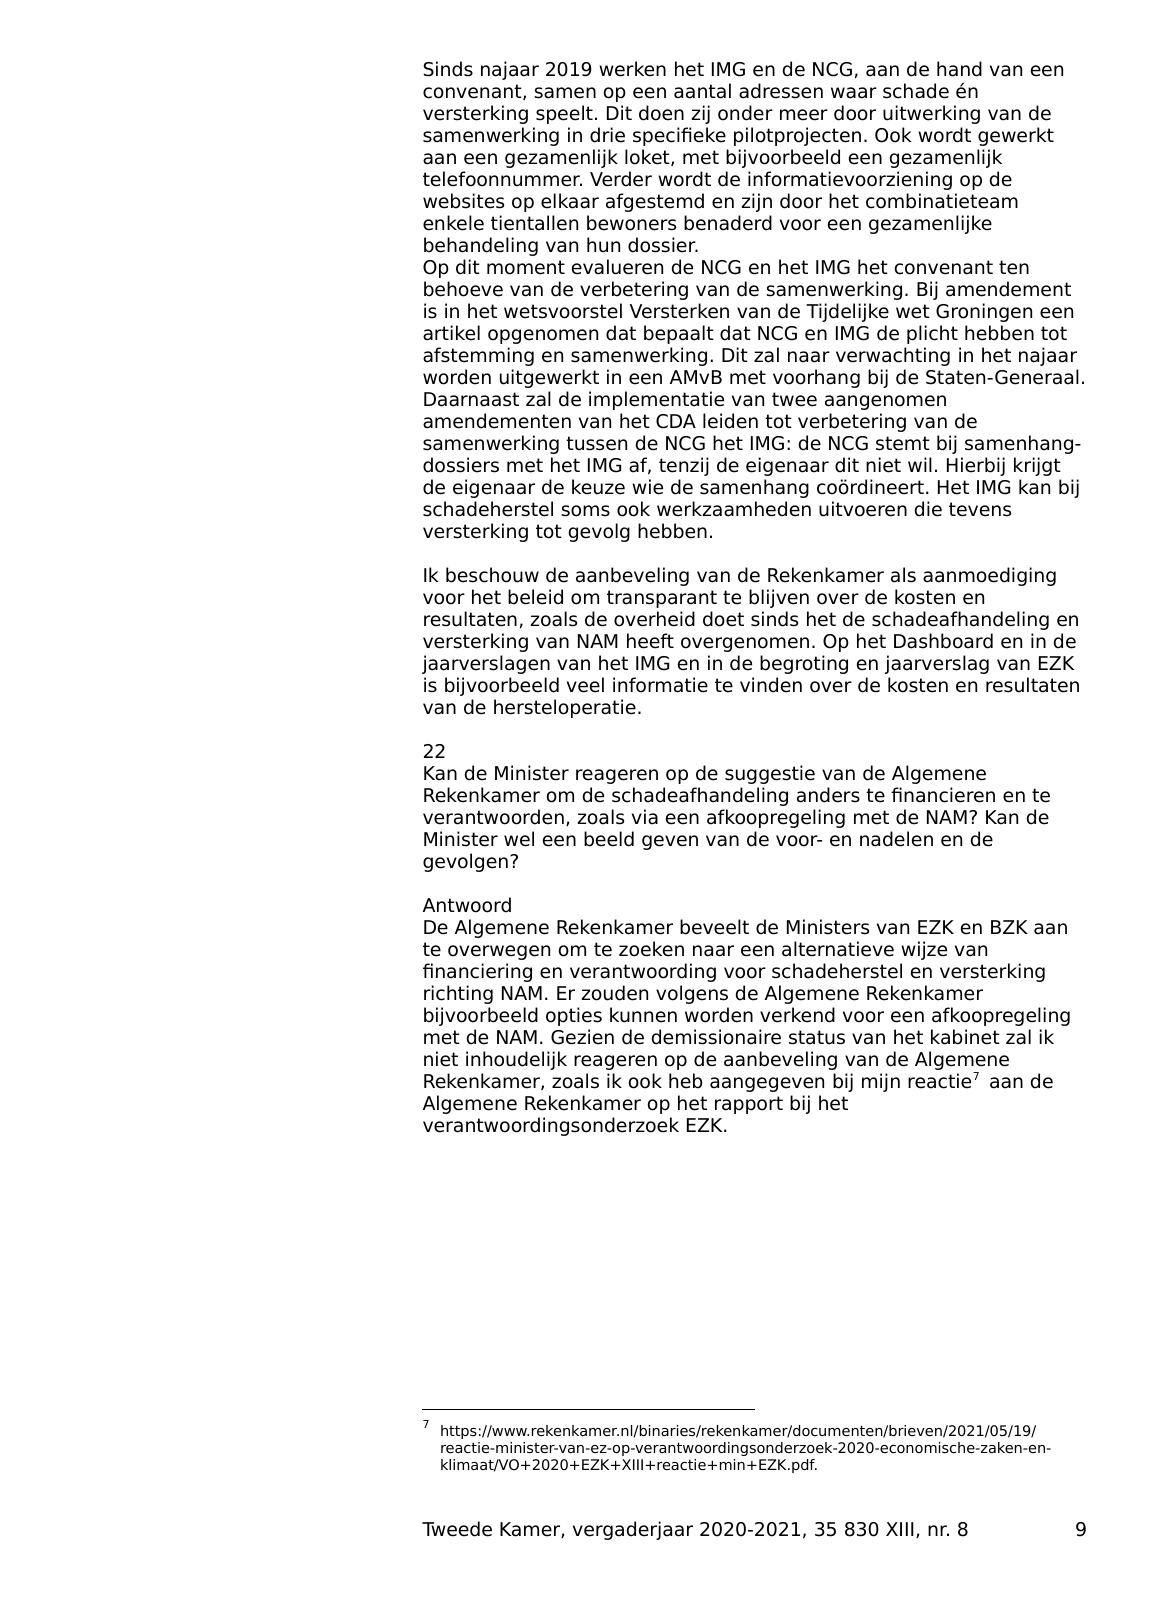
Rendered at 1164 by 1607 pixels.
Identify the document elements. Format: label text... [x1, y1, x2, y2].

text Op dit moment evalueren de NCG en het IMG het convenant ten behoeve van de verbetering van de samenwerking. Bij amendement is in het wetsvoorstel Versterken van de Tijdelijke wet Groningen een artikel opgenomen dat bepaalt dat NCG en IMG de plicht hebben tot afstemming en samenwerking. Dit zal naar verwachting in het najaar worden uitgewerkt in een AMvB met voorhang bij de Staten-Generaal. Daarnaast zal de implementatie van twee aangenomen amendementen van het CDA leiden tot verbetering van de samenwerking tussen de NCG het IMG: de NCG stemt bij samenhang-dossiers met het IMG af, tenzij de eigenaar dit niet wil. Hierbij krijgt de eigenaar de keuze wie de samenhang coördineert. Het IMG kan bij schadeherstel soms ook werkzaamheden uitvoeren die tevens versterking tot gevolg hebben. [422, 257, 1087, 543]
text Kan de Minister reageren op de suggestie van de Algemene Rekenkamer om de schadeafhandeling anders te financieren en te verantwoorden, zoals via een afkoopregeling met de NAM? Kan de Minister wel een beeld geven van de voor- en nadelen en de gevolgen? [422, 763, 1087, 873]
text https://www.rekenkamer.nl/binaries/rekenkamer/documenten/brieven/2021/05/19/reactie-minister-van-ez-op-verantwoordingsonderzoek-2020-economische-zaken-en-klimaat/VO+2020+EZK+XIII+reactie+min+EZK.pdf. [422, 1418, 1087, 1474]
text 22 [422, 741, 1087, 763]
text Ik beschouw de aanbeveling van de Rekenkamer als aanmoediging voor het beleid om transparant te blijven over de kosten en resultaten, zoals de overheid doet sinds het de schadeafhandeling en versterking van NAM heeft overgenomen. Op het Dashboard en in de jaarverslagen van het IMG en in de begroting en jaarverslag van EZK is bijvoorbeeld veel informatie te vinden over de kosten en resultaten van de hersteloperatie. [422, 565, 1087, 719]
text Sinds najaar 2019 werken het IMG en de NCG, aan de hand van een convenant, samen op een aantal adressen waar schade én versterking speelt. Dit doen zij onder meer door uitwerking van de samenwerking in drie specifieke pilotprojecten. Ook wordt gewerkt aan een gezamenlijk loket, met bijvoorbeeld een gezamenlijk telefoonnummer. Verder wordt de informatievoorziening op de websites op elkaar afgestemd en zijn door het combinatieteam enkele tientallen bewoners benaderd voor een gezamenlijke behandeling van hun dossier. [422, 59, 1087, 257]
text De Algemene Rekenkamer beveelt de Ministers van EZK en BZK aan te overwegen om te zoeken naar een alternatieve wijze van financiering en verantwoording voor schadeherstel en versterking richting NAM. Er zouden volgens de Algemene Rekenkamer bijvoorbeeld opties kunnen worden verkend voor een afkoopregeling met de NAM. Gezien de demissionaire status van het kabinet zal ik niet inhoudelijk reageren op de aanbeveling van de Algemene Rekenkamer, zoals ik ook heb aangegeven bij mijn reactie aan de Algemene Rekenkamer op het rapport bij het verantwoordingsonderzoek EZK. [422, 917, 1087, 1137]
text Antwoord [422, 895, 1087, 917]
